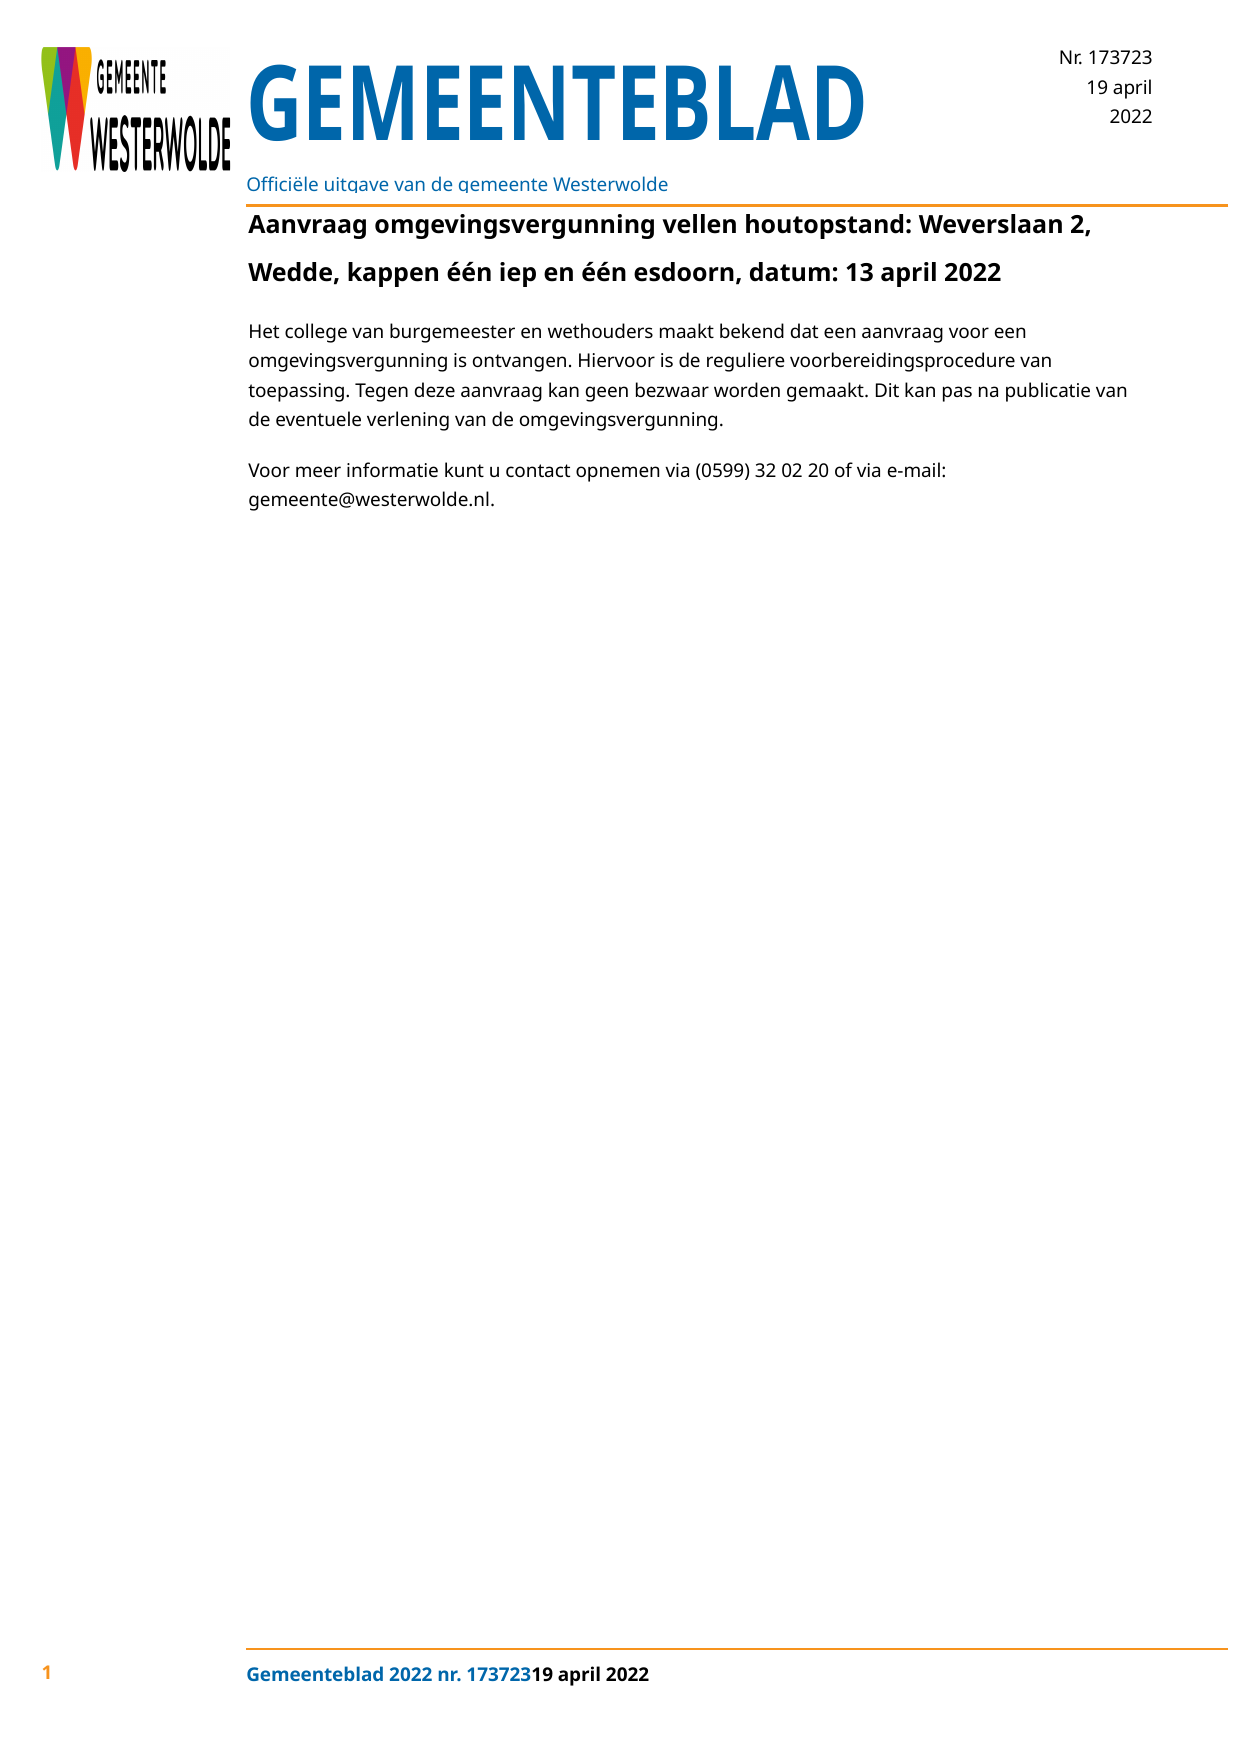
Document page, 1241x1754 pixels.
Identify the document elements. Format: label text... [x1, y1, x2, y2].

text Voor meer informatie kunt u contact opnemen via (0599) 32 02 20 of via e-mail: gemeente@westerwolde.nl. [248, 457, 1152, 512]
text Aanvraag omgevingsvergunning vellen houtopstand: Weverslaan 2, Wedde, kappen één iep en één esdoorn, datum: 13 april 2022 [248, 207, 1152, 288]
picture [41, 47, 231, 172]
text Het college van burgemeester en wethouders maakt bekend dat een aanvraag voor een omgevingsvergunning is ontvangen. Hiervoor is de reguliere voorbereidingsprocedure van toepassing. Tegen deze aanvraag kan geen bezwaar worden gemaakt. Dit kan pas na publicatie van de eventuele verlening van de omgevingsvergunning. [248, 318, 1152, 432]
